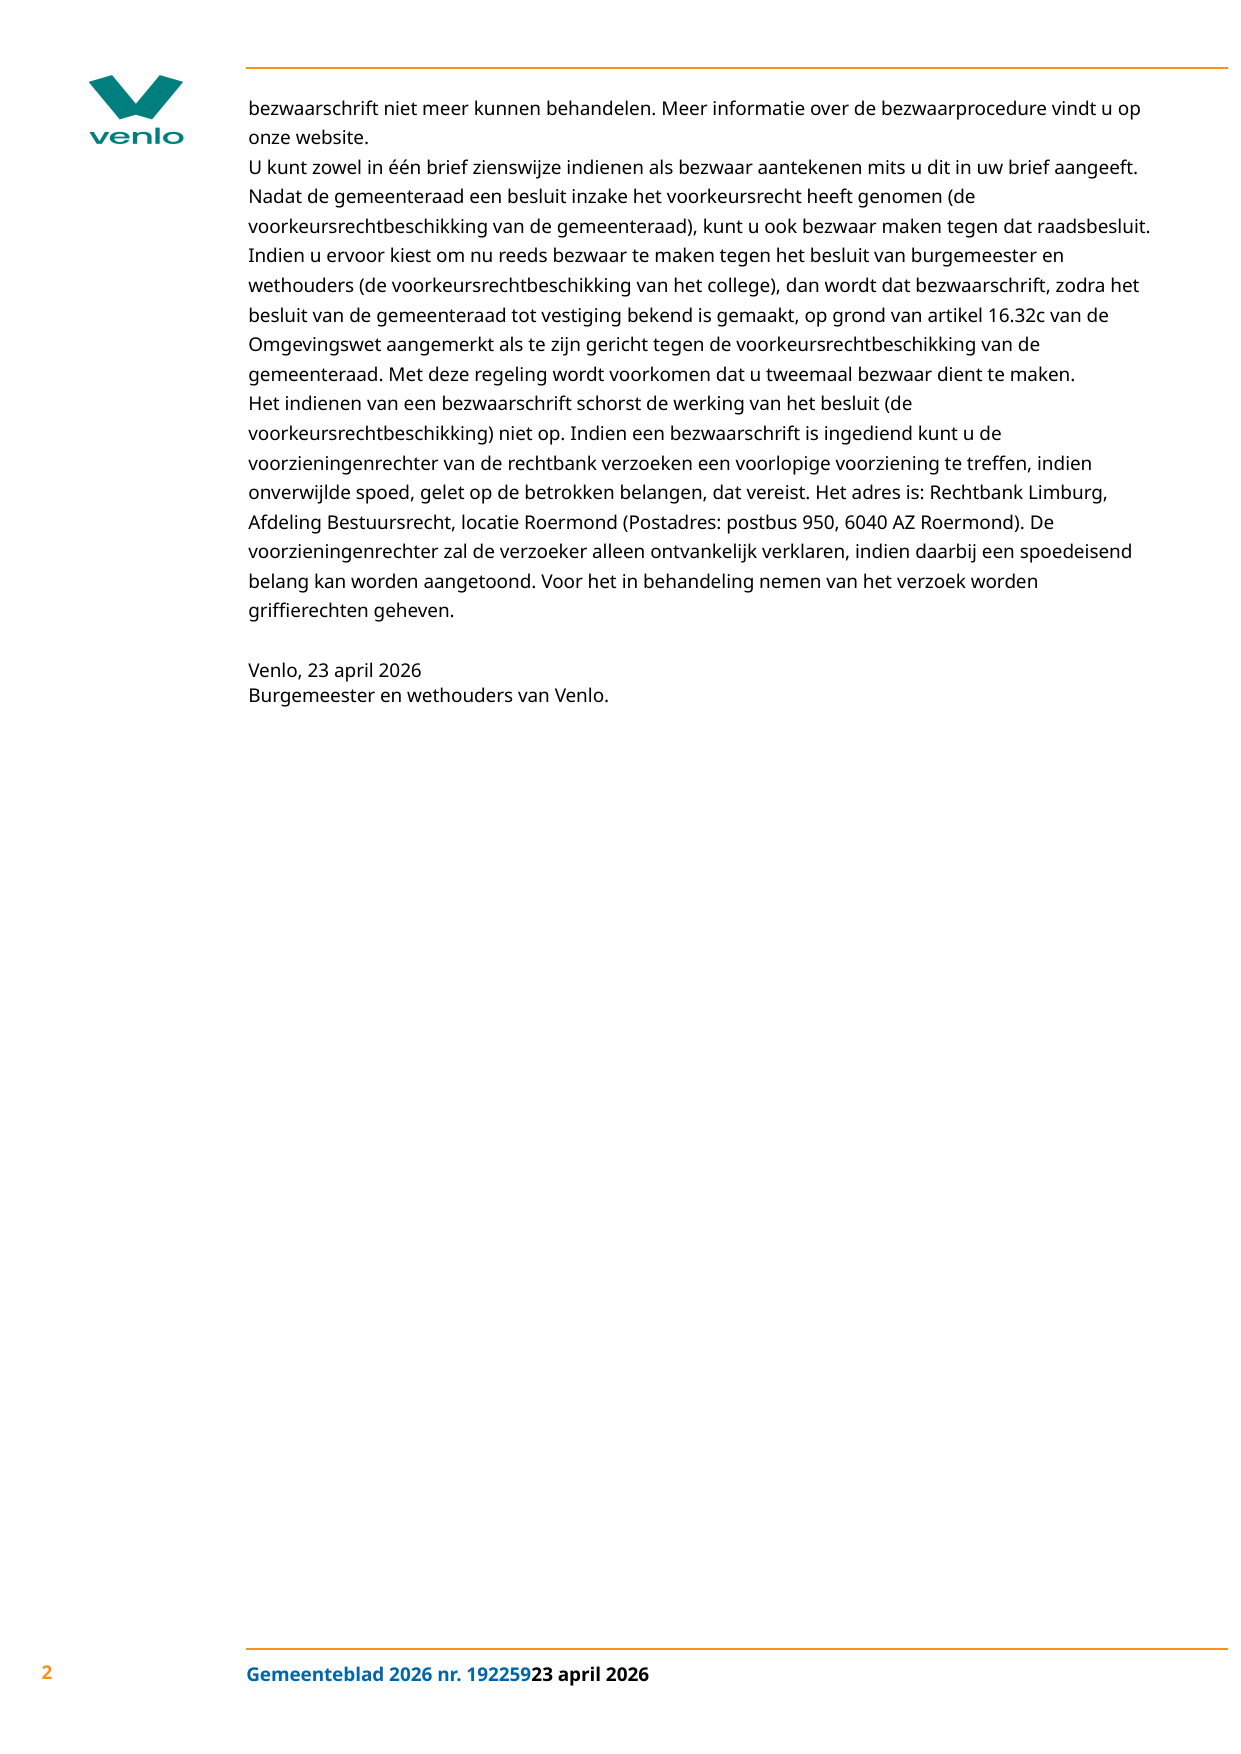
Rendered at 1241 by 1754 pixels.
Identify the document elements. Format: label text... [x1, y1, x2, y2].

text U kunt zowel in één brief zienswijze indienen als bezwaar aantekenen mits u dit in uw brief aangeeft. [248, 154, 1152, 180]
text Burgemeester en wethouders van Venlo. [248, 683, 1152, 708]
text Venlo, 23 april 2026 [248, 657, 1152, 683]
text bezwaarschrift niet meer kunnen behandelen. Meer informatie over de bezwaarprocedure vindt u op onze website. [248, 95, 1152, 150]
text Nadat de gemeenteraad een besluit inzake het voorkeursrecht heeft genomen (de voorkeursrechtbeschikking van de gemeenteraad), kunt u ook bezwaar maken tegen dat raadsbesluit. Indien u ervoor kiest om nu reeds bezwaar te maken tegen het besluit van burgemeester en wethouders (de voorkeursrechtbeschikking van het college), dan wordt dat bezwaarschrift, zodra het besluit van de gemeenteraad tot vestiging bekend is gemaakt, op grond van artikel 16.32c van de Omgevingswet aangemerkt als te zijn gericht tegen de voorkeursrechtbeschikking van de gemeenteraad. Met deze regeling wordt voorkomen dat u tweemaal bezwaar dient te maken. [248, 183, 1152, 387]
text Het indienen van een bezwaarschrift schorst de werking van het besluit (de voorkeursrechtbeschikking) niet op. Indien een bezwaarschrift is ingediend kunt u de voorzieningenrechter van de rechtbank verzoeken een voorlopige voorziening te treffen, indien onverwijlde spoed, gelet op de betrokken belangen, dat vereist. Het adres is: Rechtbank Limburg, Afdeling Bestuursrecht, locatie Roermond (Postadres: postbus 950, 6040 AZ Roermond). De voorzieningenrechter zal de verzoeker alleen ontvankelijk verklaren, indien daarbij een spoedeisend belang kan worden aangetoond. Voor het in behandeling nemen van het verzoek worden griffierechten geheven. [248, 391, 1152, 623]
picture [41, 47, 231, 172]
